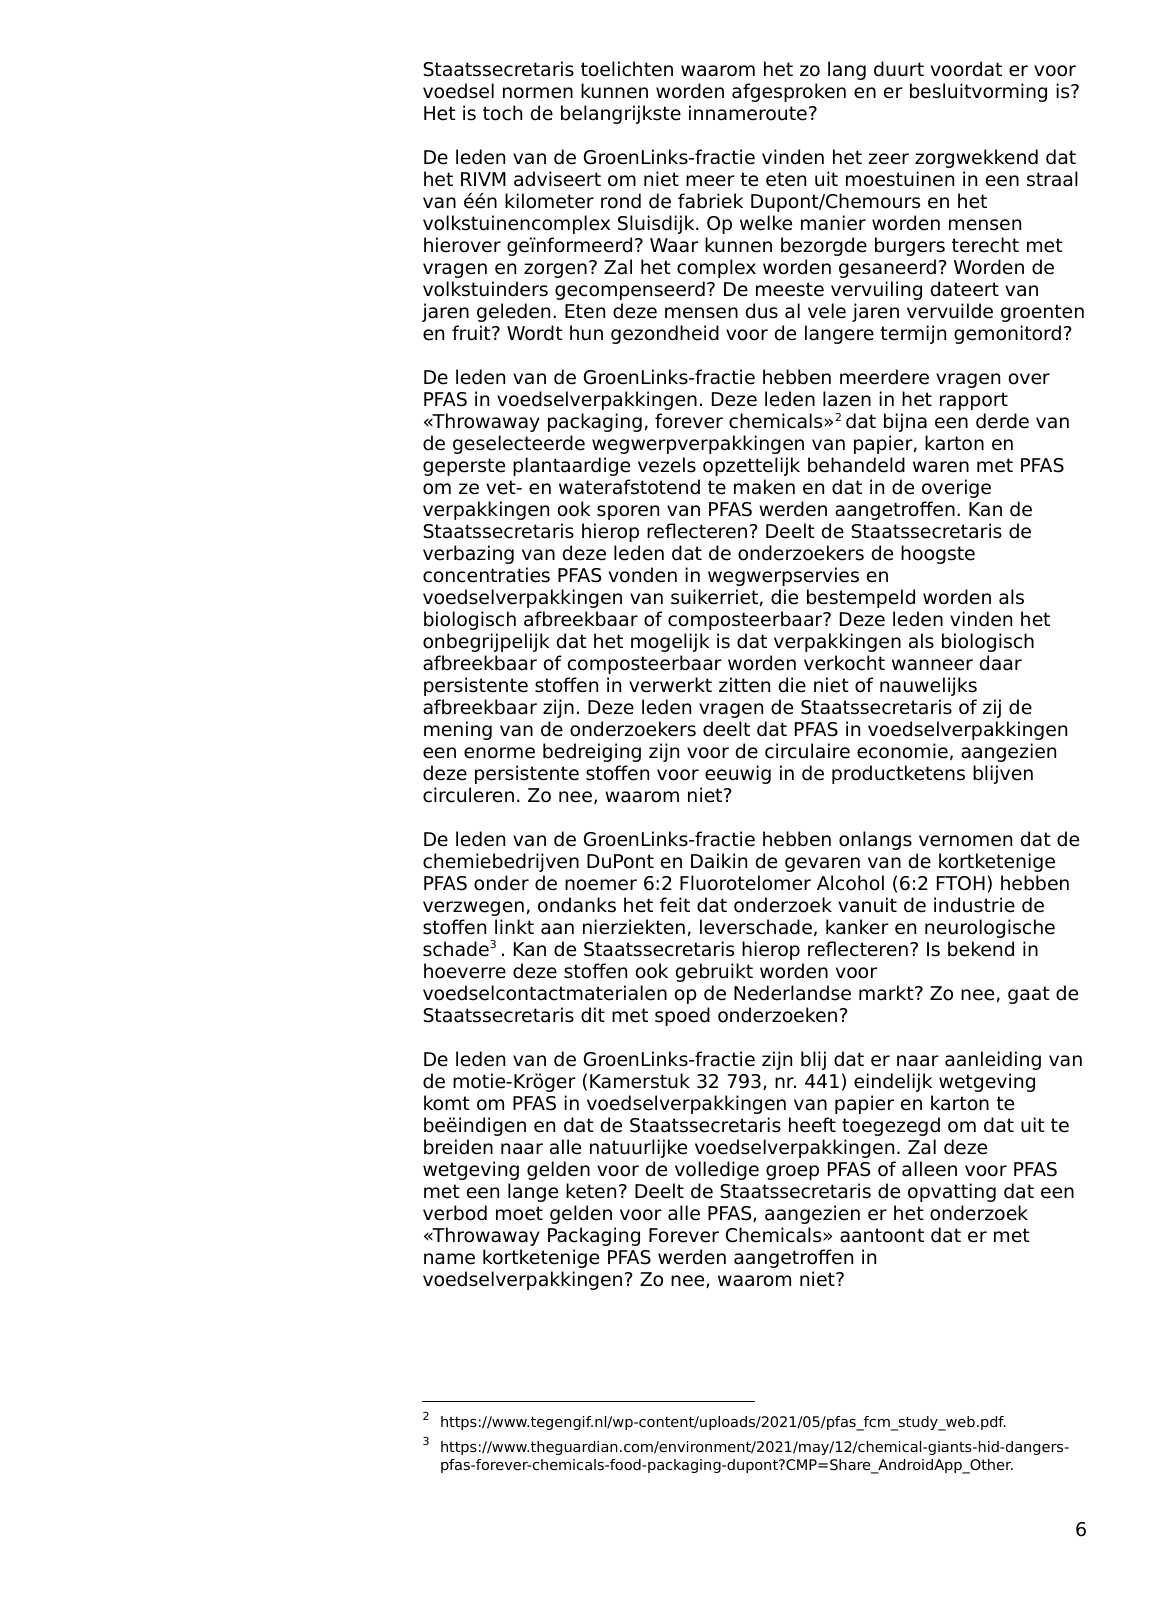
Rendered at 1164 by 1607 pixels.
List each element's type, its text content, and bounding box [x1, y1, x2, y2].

text Staatssecretaris toelichten waarom het zo lang duurt voordat er voor voedsel normen kunnen worden afgesproken en er besluitvorming is? Het is toch de belangrijkste innameroute? [422, 59, 1087, 125]
text De leden van de GroenLinks-fractie hebben onlangs vernomen dat de chemiebedrijven DuPont en Daikin de gevaren van de kortketenige PFAS onder de noemer 6:2 Fluorotelomer Alcohol (6:2 FTOH) hebben verzwegen, ondanks het feit dat onderzoek vanuit de industrie de stoffen linkt aan nierziekten, leverschade, kanker en neurologische schade. Kan de Staatssecretaris hierop reflecteren? Is bekend in hoeverre deze stoffen ook gebruikt worden voor voedselcontactmaterialen op de Nederlandse markt? Zo nee, gaat de Staatssecretaris dit met spoed onderzoeken? [422, 829, 1087, 1027]
text De leden van de GroenLinks-fractie vinden het zeer zorgwekkend dat het RIVM adviseert om niet meer te eten uit moestuinen in een straal van één kilometer rond de fabriek Dupont/Chemours en het volkstuinencomplex Sluisdijk. Op welke manier worden mensen hierover geïnformeerd? Waar kunnen bezorgde burgers terecht met vragen en zorgen? Zal het complex worden gesaneerd? Worden de volkstuinders gecompenseerd? De meeste vervuiling dateert van jaren geleden. Eten deze mensen dus al vele jaren vervuilde groenten en fruit? Wordt hun gezondheid voor de langere termijn gemonitord? [422, 147, 1087, 345]
text De leden van de GroenLinks-fractie zijn blij dat er naar aanleiding van de motie-Kröger (Kamerstuk 32 793, nr. 441) eindelijk wetgeving komt om PFAS in voedselverpakkingen van papier en karton te beëindigen en dat de Staatssecretaris heeft toegezegd om dat uit te breiden naar alle natuurlijke voedselverpakkingen. Zal deze wetgeving gelden voor de volledige groep PFAS of alleen voor PFAS met een lange keten? Deelt de Staatssecretaris de opvatting dat een verbod moet gelden voor alle PFAS, aangezien er het onderzoek «Throwaway Packaging Forever Chemicals» aantoont dat er met name kortketenige PFAS werden aangetroffen in voedselverpakkingen? Zo nee, waarom niet? [422, 1049, 1087, 1291]
text https://www.theguardian.com/environment/2021/may/12/chemical-giants-hid-dangers-pfas-forever-chemicals-food-packaging-dupont?CMP=Share_AndroidApp_Other. [422, 1435, 1087, 1474]
text De leden van de GroenLinks-fractie hebben meerdere vragen over PFAS in voedselverpakkingen. Deze leden lazen in het rapport «Throwaway packaging, forever chemicals»dat bijna een derde van de geselecteerde wegwerpverpakkingen van papier, karton en geperste plantaardige vezels opzettelijk behandeld waren met PFAS om ze vet- en waterafstotend te maken en dat in de overige verpakkingen ook sporen van PFAS werden aangetroffen. Kan de Staatssecretaris hierop reflecteren? Deelt de Staatssecretaris de verbazing van deze leden dat de onderzoekers de hoogste concentraties PFAS vonden in wegwerpservies en voedselverpakkingen van suikerriet, die bestempeld worden als biologisch afbreekbaar of composteerbaar? Deze leden vinden het onbegrijpelijk dat het mogelijk is dat verpakkingen als biologisch afbreekbaar of composteerbaar worden verkocht wanneer daar persistente stoffen in verwerkt zitten die niet of nauwelijks afbreekbaar zijn. Deze leden vragen de Staatssecretaris of zij de mening van de onderzoekers deelt dat PFAS in voedselverpakkingen een enorme bedreiging zijn voor de circulaire economie, aangezien deze persistente stoffen voor eeuwig in de productketens blijven circuleren. Zo nee, waarom niet? [422, 367, 1087, 807]
text https://www.tegengif.nl/wp-content/uploads/2021/05/pfas_fcm_study_web.pdf. [422, 1410, 1087, 1432]
